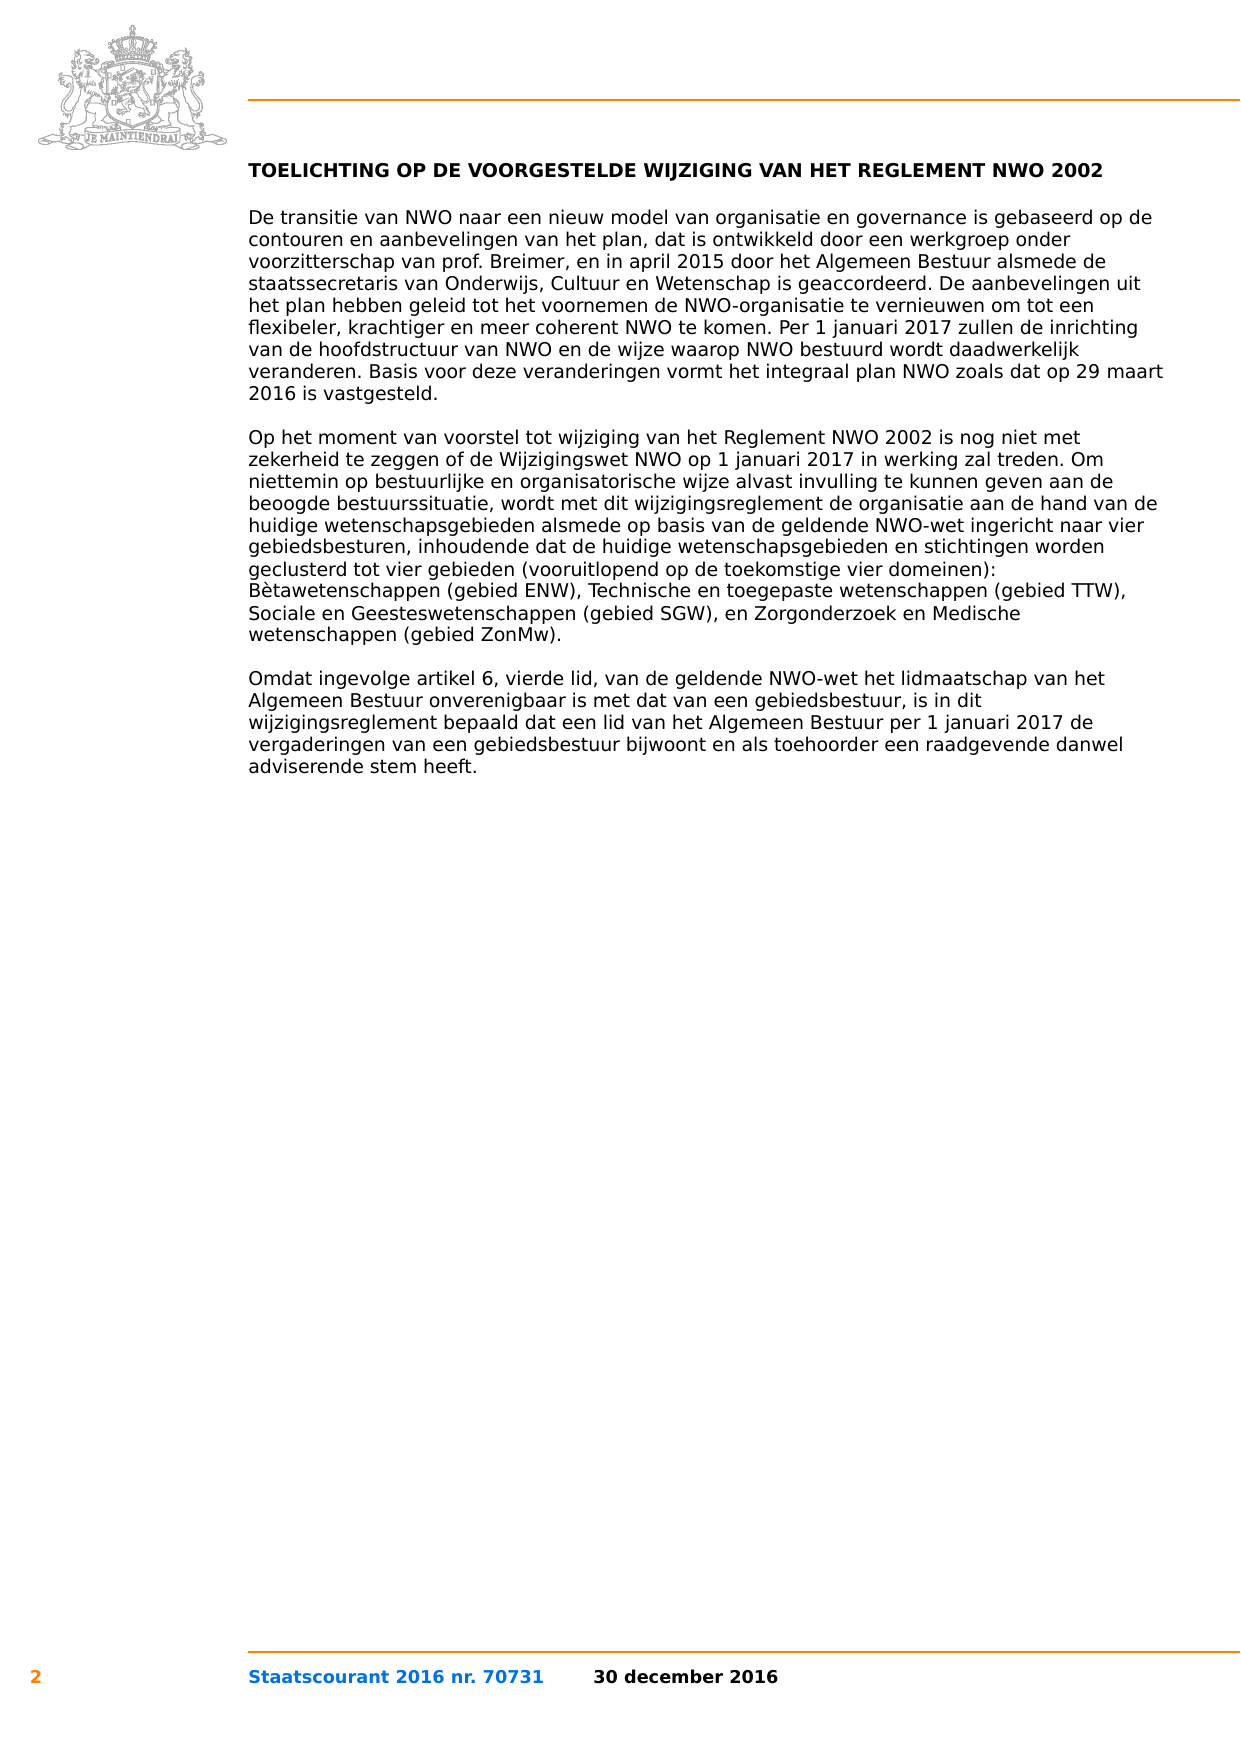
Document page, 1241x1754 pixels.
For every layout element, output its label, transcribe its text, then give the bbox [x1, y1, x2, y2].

text Omdat ingevolge artikel 6, vierde lid, van de geldende NWO-wet het lidmaatschap van het Algemeen Bestuur onverenigbaar is met dat van een gebiedsbestuur, is in dit wijzigingsreglement bepaald dat een lid van het Algemeen Bestuur per 1 januari 2017 de vergaderingen van een gebiedsbestuur bijwoont en als toehoorder een raadgevende danwel adviserende stem heeft. [248, 668, 1163, 778]
picture [38, 25, 227, 150]
subtitle TOELICHTING OP DE VOORGESTELDE WIJZIGING VAN HET REGLEMENT NWO 2002 [248, 160, 1163, 182]
text Op het moment van voorstel tot wijziging van het Reglement NWO 2002 is nog niet met zekerheid te zeggen of de Wijzigingswet NWO op 1 januari 2017 in werking zal treden. Om niettemin op bestuurlijke en organisatorische wijze alvast invulling te kunnen geven aan de beoogde bestuurssituatie, wordt met dit wijzigingsreglement de organisatie aan de hand van de huidige wetenschapsgebieden alsmede op basis van de geldende NWO-wet ingericht naar vier gebiedsbesturen, inhoudende dat de huidige wetenschapsgebieden en stichtingen worden geclusterd tot vier gebieden (vooruitlopend op de toekomstige vier domeinen): Bètawetenschappen (gebied ENW), Technische en toegepaste wetenschappen (gebied TTW), Sociale en Geesteswetenschappen (gebied SGW), en Zorgonderzoek en Medische wetenschappen (gebied ZonMw). [248, 427, 1163, 646]
text De transitie van NWO naar een nieuw model van organisatie en governance is gebaseerd op de contouren en aanbevelingen van het plan, dat is ontwikkeld door een werkgroep onder voorzitterschap van prof. Breimer, en in april 2015 door het Algemeen Bestuur alsmede de staatssecretaris van Onderwijs, Cultuur en Wetenschap is geaccordeerd. De aanbevelingen uit het plan hebben geleid tot het voornemen de NWO-organisatie te vernieuwen om tot een flexibeler, krachtiger en meer coherent NWO te komen. Per 1 januari 2017 zullen de inrichting van de hoofdstructuur van NWO en de wijze waarop NWO bestuurd wordt daadwerkelijk veranderen. Basis voor deze veranderingen vormt het integraal plan NWO zoals dat op 29 maart 2016 is vastgesteld. [248, 207, 1163, 405]
